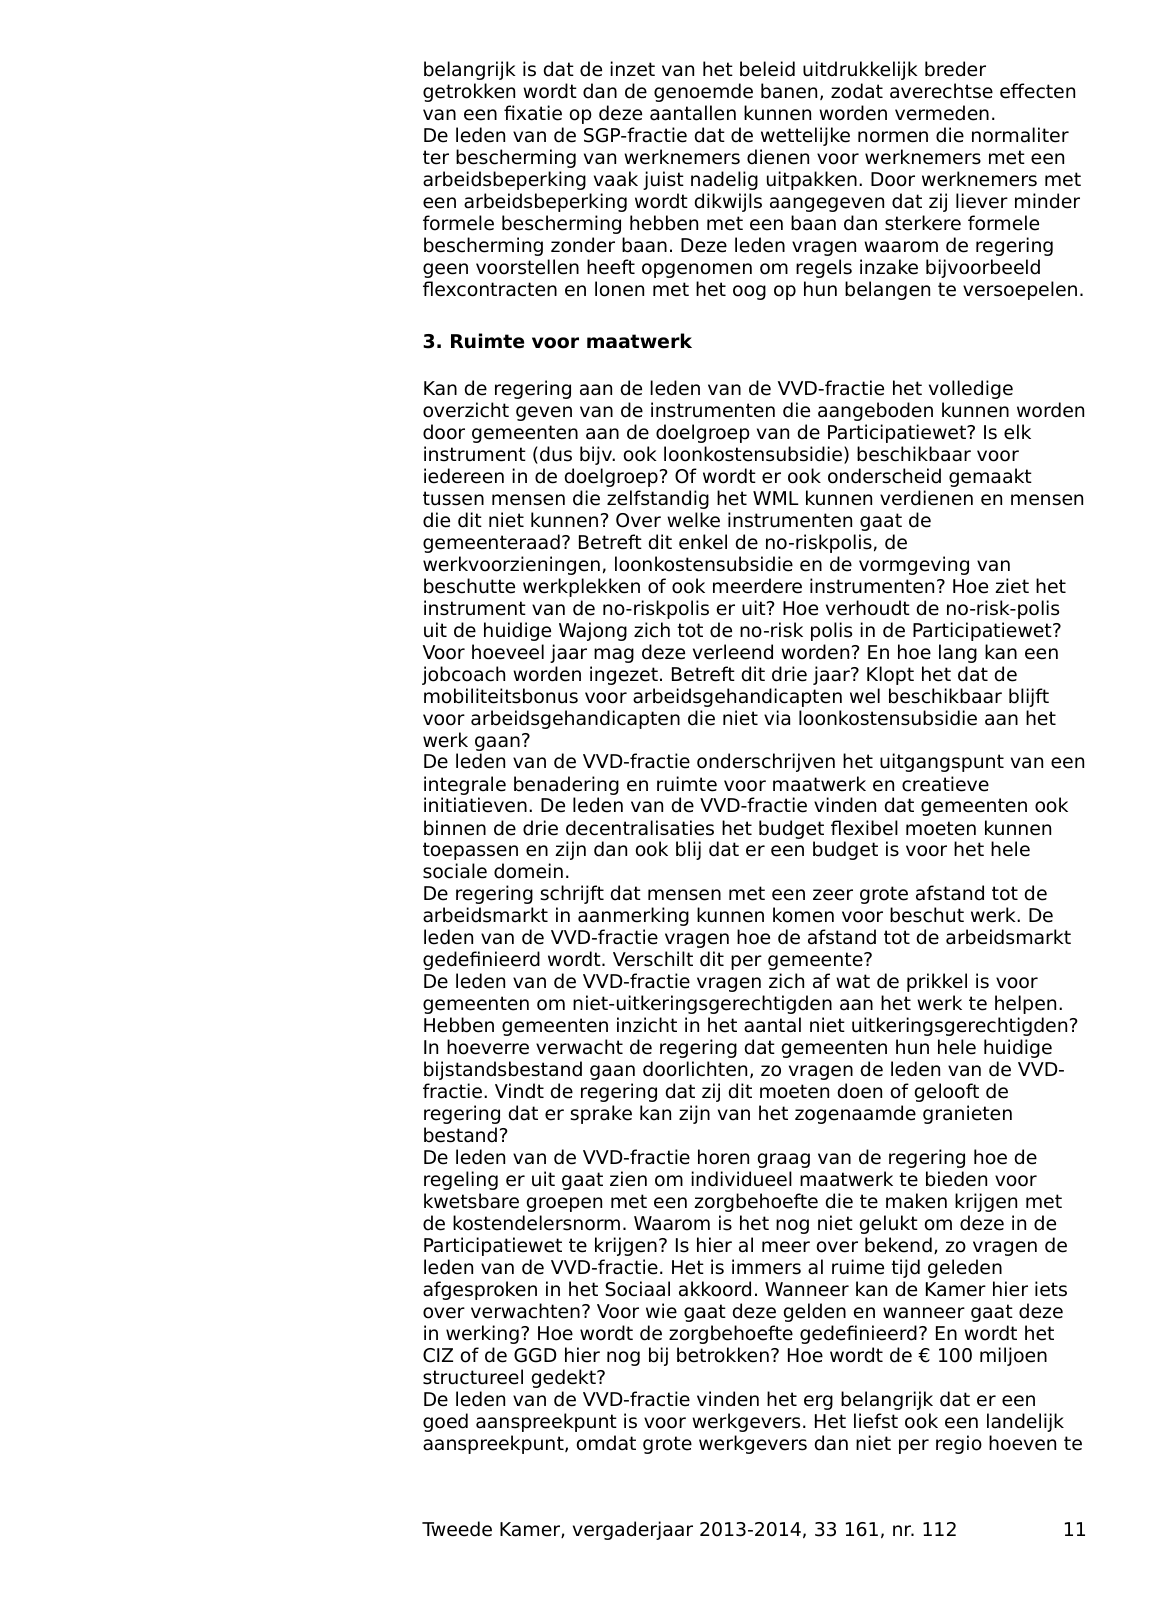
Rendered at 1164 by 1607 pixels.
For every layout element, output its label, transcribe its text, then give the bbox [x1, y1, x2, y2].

text De leden van de VVD-fractie horen graag van de regering hoe de regeling er uit gaat zien om individueel maatwerk te bieden voor kwetsbare groepen met een zorgbehoefte die te maken krijgen met de kostendelersnorm. Waarom is het nog niet gelukt om deze in de Participatiewet te krijgen? Is hier al meer over bekend, zo vragen de leden van de VVD-fractie. Het is immers al ruime tijd geleden afgesproken in het Sociaal akkoord. Wanneer kan de Kamer hier iets over verwachten? Voor wie gaat deze gelden en wanneer gaat deze in werking? Hoe wordt de zorgbehoefte gedefinieerd? En wordt het CIZ of de GGD hier nog bij betrokken? Hoe wordt de € 100 miljoen structureel gedekt? [422, 1147, 1087, 1389]
text In hoeverre verwacht de regering dat gemeenten hun hele huidige bijstandsbestand gaan doorlichten, zo vragen de leden van de VVD-fractie. Vindt de regering dat zij dit moeten doen of gelooft de regering dat er sprake kan zijn van het zogenaamde granieten bestand? [422, 1037, 1087, 1147]
text De leden van de VVD-fractie vinden het erg belangrijk dat er een goed aanspreekpunt is voor werkgevers. Het liefst ook een landelijk aanspreekpunt, omdat grote werkgevers dan niet per regio hoeven te [422, 1389, 1087, 1455]
text belangrijk is dat de inzet van het beleid uitdrukkelijk breder getrokken wordt dan de genoemde banen, zodat averechtse effecten van een fixatie op deze aantallen kunnen worden vermeden. [422, 59, 1087, 125]
text De leden van de VVD-fractie onderschrijven het uitgangspunt van een integrale benadering en ruimte voor maatwerk en creatieve initiatieven. De leden van de VVD-fractie vinden dat gemeenten ook binnen de drie decentralisaties het budget flexibel moeten kunnen toepassen en zijn dan ook blij dat er een budget is voor het hele sociale domein. [422, 751, 1087, 883]
text De leden van de SGP-fractie dat de wettelijke normen die normaliter ter bescherming van werknemers dienen voor werknemers met een arbeidsbeperking vaak juist nadelig uitpakken. Door werknemers met een arbeidsbeperking wordt dikwijls aangegeven dat zij liever minder formele bescherming hebben met een baan dan sterkere formele bescherming zonder baan. Deze leden vragen waarom de regering geen voorstellen heeft opgenomen om regels inzake bijvoorbeeld flexcontracten en lonen met het oog op hun belangen te versoepelen. [422, 125, 1087, 301]
text De leden van de VVD-fractie vragen zich af wat de prikkel is voor gemeenten om niet-uitkeringsgerechtigden aan het werk te helpen. Hebben gemeenten inzicht in het aantal niet uitkeringsgerechtigden? [422, 971, 1087, 1037]
text Kan de regering aan de leden van de VVD-fractie het volledige overzicht geven van de instrumenten die aangeboden kunnen worden door gemeenten aan de doelgroep van de Participatiewet? Is elk instrument (dus bijv. ook loonkostensubsidie) beschikbaar voor iedereen in de doelgroep? Of wordt er ook onderscheid gemaakt tussen mensen die zelfstandig het WML kunnen verdienen en mensen die dit niet kunnen? Over welke instrumenten gaat de gemeenteraad? Betreft dit enkel de no-riskpolis, de werkvoorzieningen, loonkostensubsidie en de vormgeving van beschutte werkplekken of ook meerdere instrumenten? Hoe ziet het instrument van de no-riskpolis er uit? Hoe verhoudt de no-risk-polis uit de huidige Wajong zich tot de no-risk polis in de Participatiewet? Voor hoeveel jaar mag deze verleend worden? En hoe lang kan een jobcoach worden ingezet. Betreft dit drie jaar? Klopt het dat de mobiliteitsbonus voor arbeidsgehandicapten wel beschikbaar blijft voor arbeidsgehandicapten die niet via loonkostensubsidie aan het werk gaan? [422, 378, 1087, 751]
subtitle 3. Ruimte voor maatwerk [422, 331, 1087, 353]
text De regering schrijft dat mensen met een zeer grote afstand tot de arbeidsmarkt in aanmerking kunnen komen voor beschut werk. De leden van de VVD-fractie vragen hoe de afstand tot de arbeidsmarkt gedefinieerd wordt. Verschilt dit per gemeente? [422, 883, 1087, 971]
